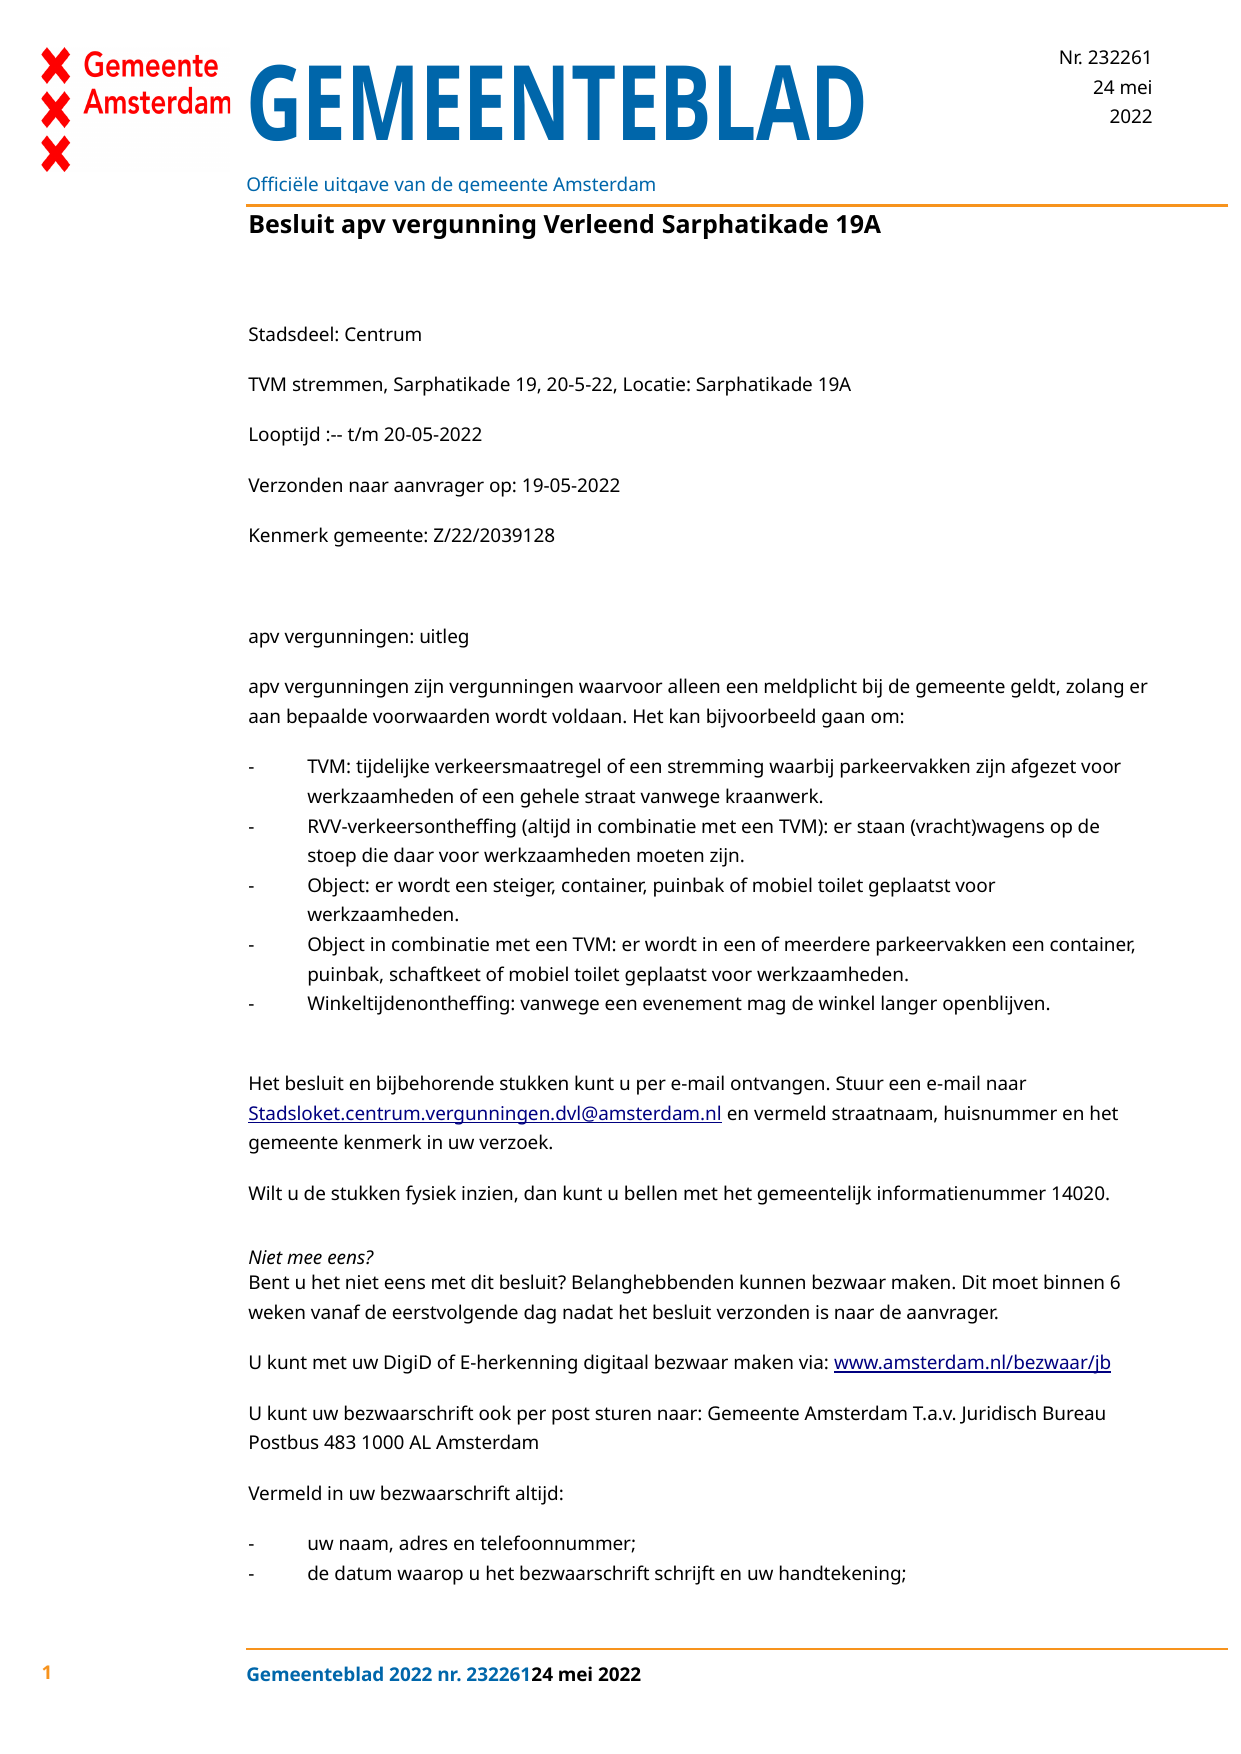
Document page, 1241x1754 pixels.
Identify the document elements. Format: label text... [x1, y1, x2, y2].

picture [41, 47, 231, 172]
text TVM stremmen, Sarphatikade 19, 20-5-22, Locatie: Sarphatikade 19A [248, 371, 1152, 397]
text Vermeld in uw bezwaarschrift altijd: [248, 1480, 1152, 1506]
text Besluit apv vergunning Verleend Sarphatikade 19A [248, 207, 1152, 241]
text Kenmerk gemeente: Z/22/2039128 [248, 522, 1152, 548]
text apv vergunningen zijn vergunningen waarvoor alleen een meldplicht bij de gemeente geldt, zolang er aan bepaalde voorwaarden wordt voldaan. Het kan bijvoorbeeld gaan om: [248, 674, 1152, 729]
list uw naam, adres en telefoonnummer; [248, 1530, 1152, 1556]
list Winkeltijdenontheffing: vanwege een evenement mag de winkel langer openblijven. [248, 990, 1152, 1016]
text Niet mee eens? [248, 1244, 1152, 1269]
list de datum waarop u het bezwaarschrift schrijft en uw handtekening; [248, 1560, 1152, 1586]
text apv vergunningen: uitleg [248, 623, 1152, 649]
list Object in combinatie met een TVM: er wordt in een of meerdere parkeervakken een container, puinbak, schaftkeet of mobiel toilet geplaatst voor werkzaamheden. [248, 931, 1152, 986]
text Bent u het niet eens met dit besluit? Belanghebbenden kunnen bezwaar maken. Dit moet binnen 6 weken vanaf de eerstvolgende dag nadat het besluit verzonden is naar de aanvrager. [248, 1269, 1152, 1325]
list TVM: tijdelijke verkeersmaatregel of een stremming waarbij parkeervakken zijn afgezet voor werkzaamheden of een gehele straat vanwege kraanwerk. [248, 754, 1152, 809]
text Wilt u de stukken fysiek inzien, dan kunt u bellen met het gemeentelijk informatienummer 14020. [248, 1180, 1152, 1206]
text U kunt met uw DigiD of E-herkenning digitaal bezwaar maken via: www.amsterdam.nl/bezwaar/jb [248, 1349, 1152, 1375]
text U kunt uw bezwaarschrift ook per post sturen naar: Gemeente Amsterdam T.a.v. Juridisch Bureau Postbus 483 1000 AL Amsterdam [248, 1400, 1152, 1455]
text Stadsdeel: Centrum [248, 321, 1152, 346]
text Looptijd :-- t/m 20-05-2022 [248, 422, 1152, 447]
text Verzonden naar aanvrager op: 19-05-2022 [248, 472, 1152, 498]
text Het besluit en bijbehorende stukken kunt u per e-mail ontvangen. Stuur een e-mail naar Stadsloket.centrum.vergunningen.dvl@amsterdam.nl en vermeld straatnaam, huisnummer en het gemeente kenmerk in uw verzoek. [248, 1070, 1152, 1155]
list RVV-verkeersontheffing (altijd in combinatie met een TVM): er staan (vracht)wagens op de stoep die daar voor werkzaamheden moeten zijn. [248, 813, 1152, 868]
list Object: er wordt een steiger, container, puinbak of mobiel toilet geplaatst voor werkzaamheden. [248, 872, 1152, 927]
